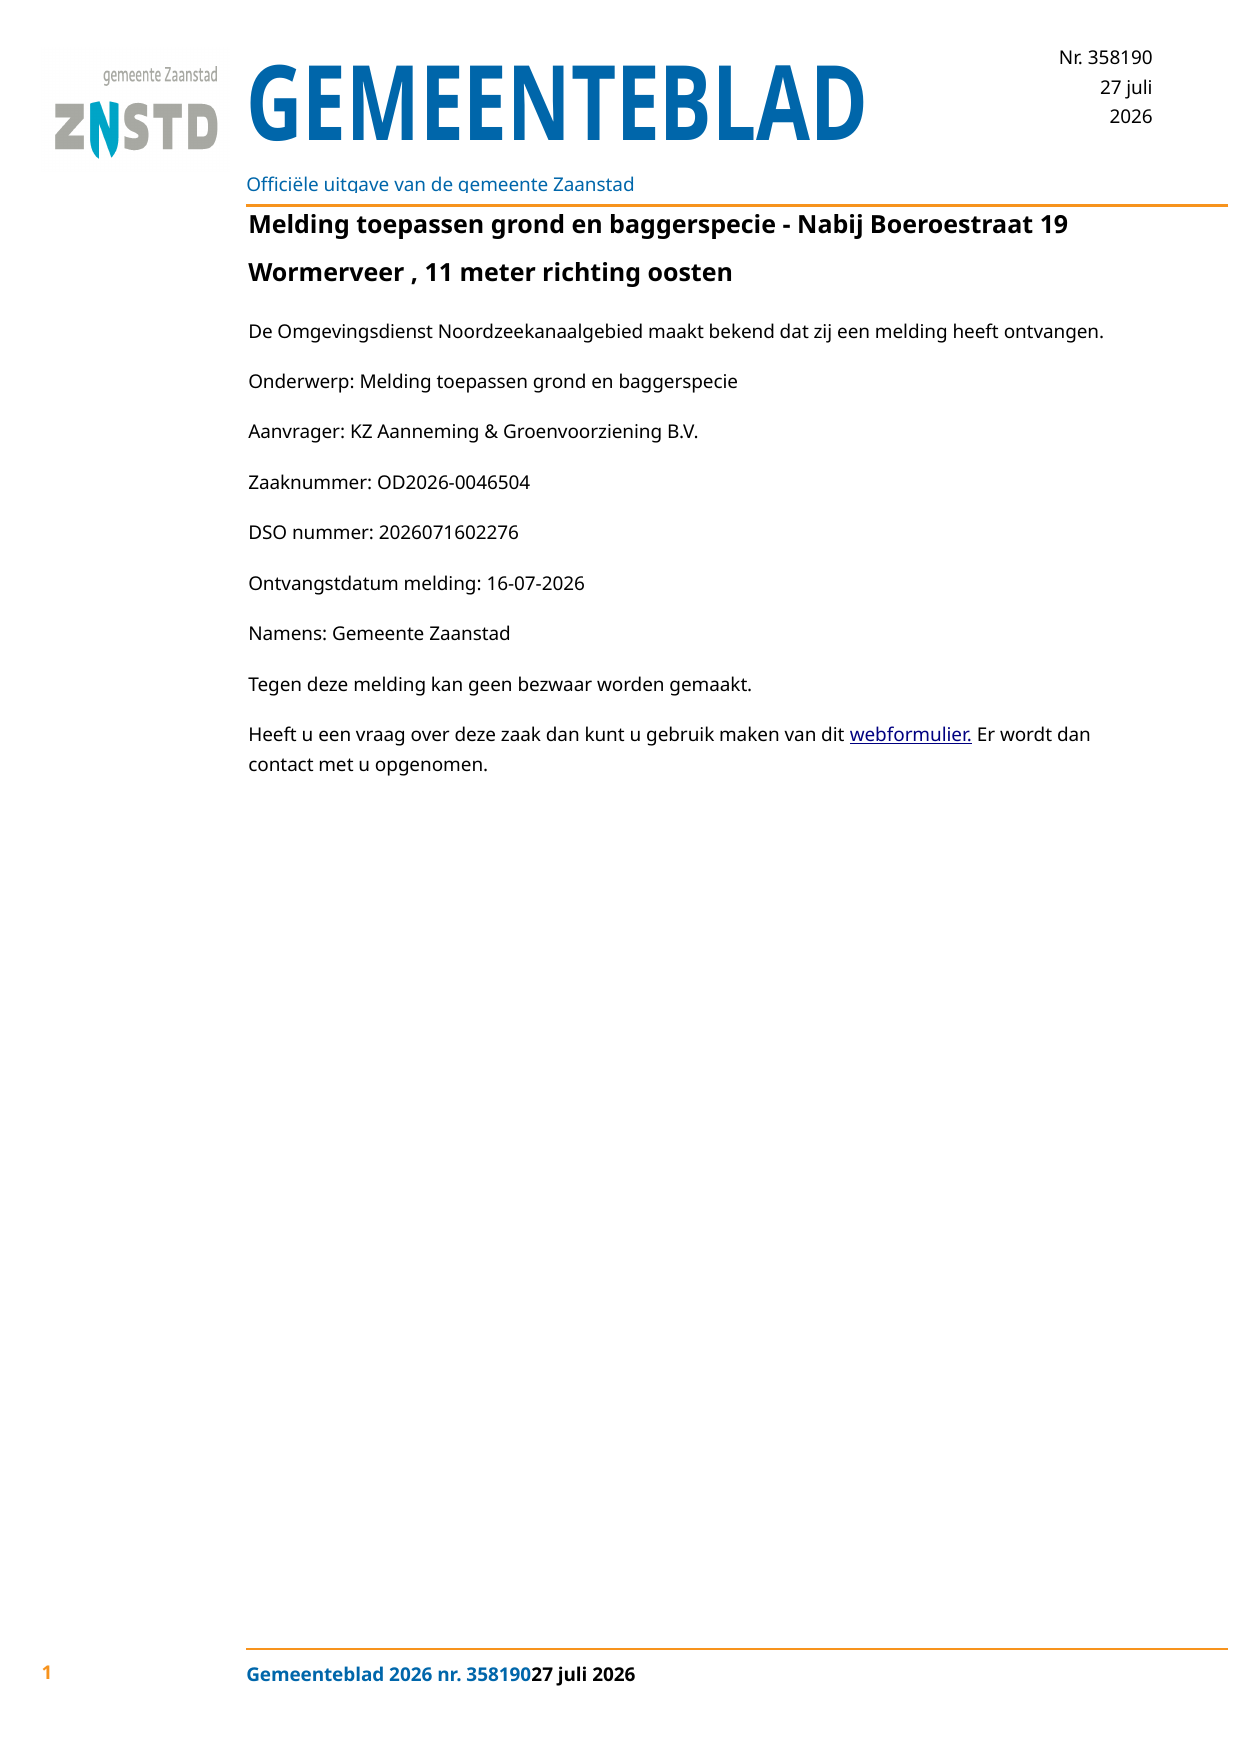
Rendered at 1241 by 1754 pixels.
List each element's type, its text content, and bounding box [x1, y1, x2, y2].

text DSO nummer: 2026071602276 [248, 519, 1152, 545]
text Onderwerp: Melding toepassen grond en baggerspecie [248, 368, 1152, 394]
text Zaaknummer: OD2026-0046504 [248, 469, 1152, 495]
text Heeft u een vraag over deze zaak dan kunt u gebruik maken van dit webformulier. Er wordt dan contact met u opgenomen. [248, 721, 1152, 777]
picture [41, 47, 231, 172]
text Melding toepassen grond en baggerspecie - Nabij Boeroestraat 19 Wormerveer , 11 meter richting oosten [248, 207, 1152, 288]
text De Omgevingsdienst Noordzeekanaalgebied maakt bekend dat zij een melding heeft ontvangen. [248, 318, 1152, 344]
text Tegen deze melding kan geen bezwaar worden gemaakt. [248, 671, 1152, 697]
text Ontvangstdatum melding: 16-07-2026 [248, 570, 1152, 596]
text Namens: Gemeente Zaanstad [248, 620, 1152, 646]
text Aanvrager: KZ Aanneming & Groenvoorziening B.V. [248, 419, 1152, 444]
